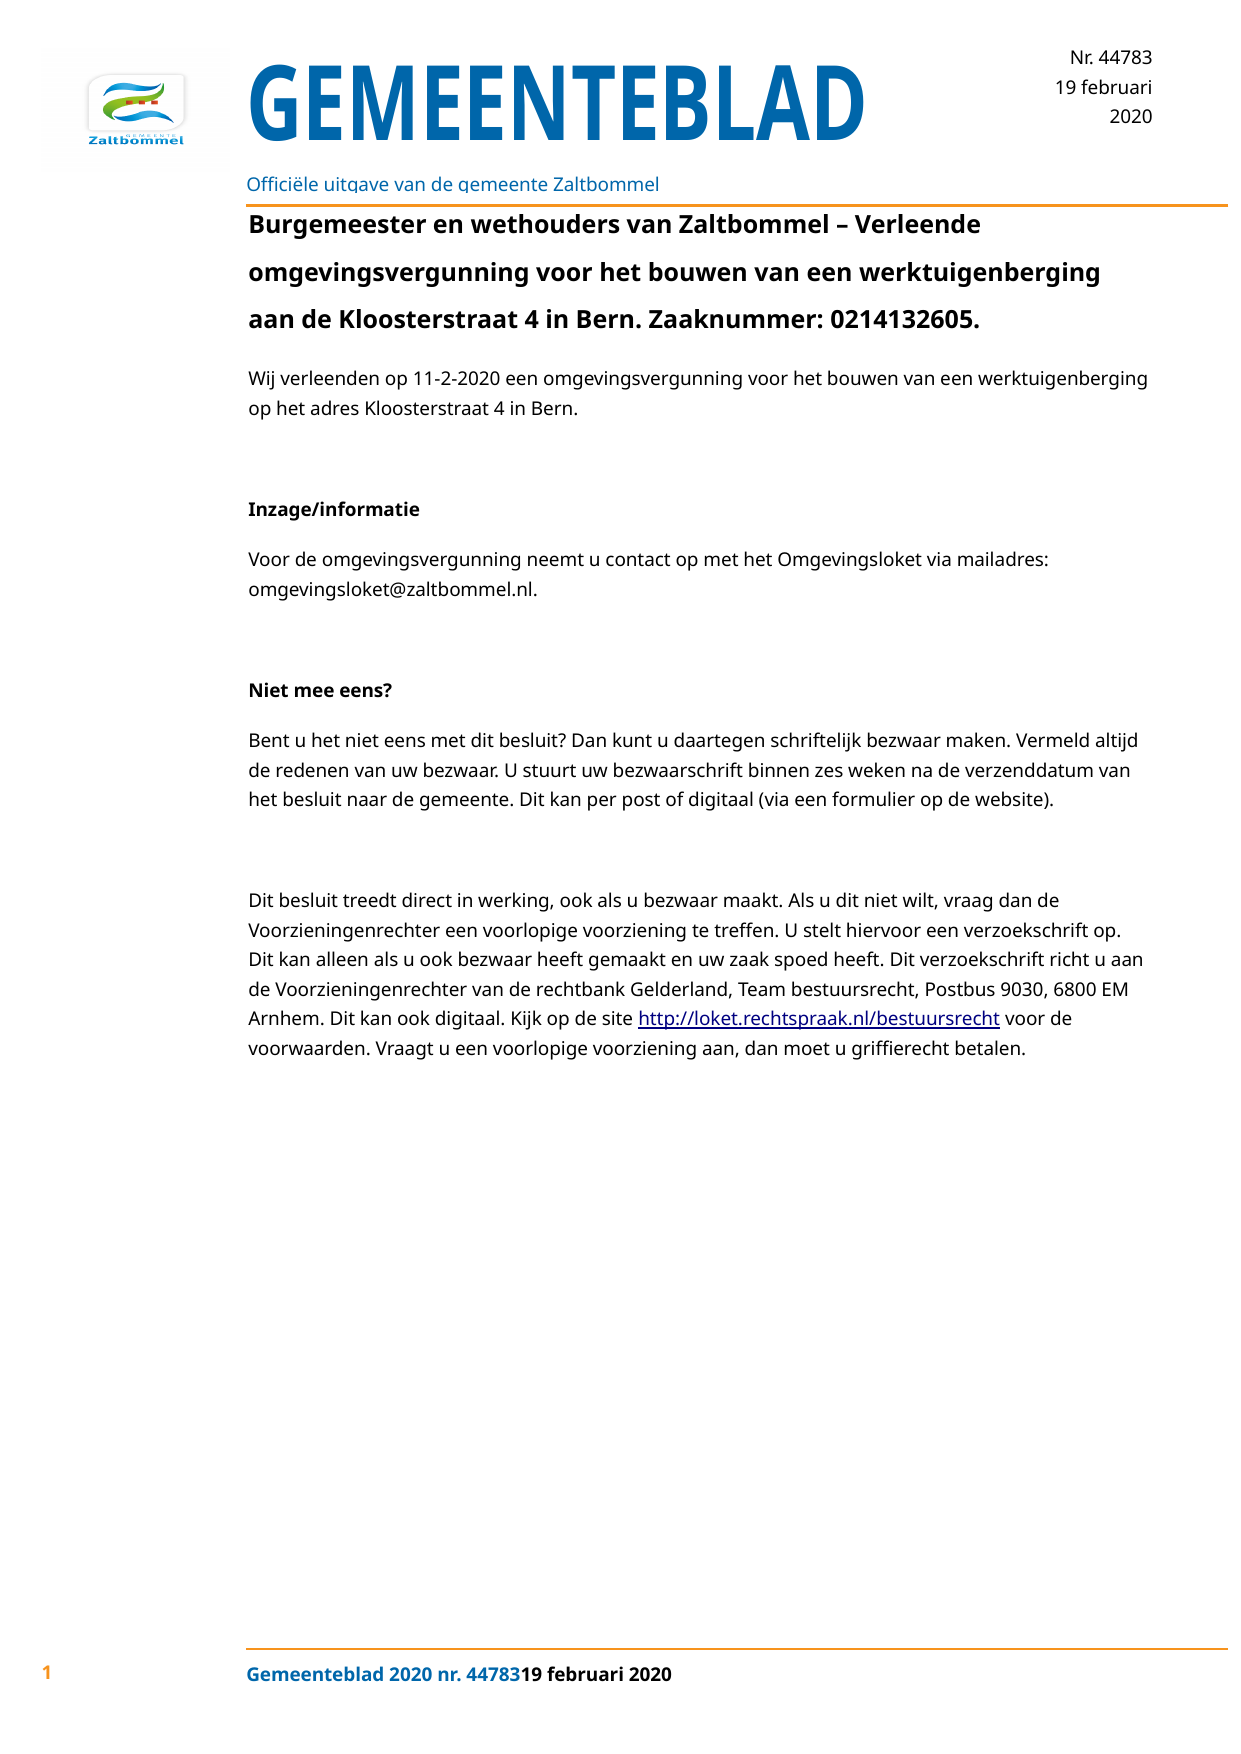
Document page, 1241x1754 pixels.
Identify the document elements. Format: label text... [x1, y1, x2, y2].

text Inzage/informatie [248, 496, 1152, 522]
text Dit besluit treedt direct in werking, ook als u bezwaar maakt. Als u dit niet wilt, vraag dan de Voorzieningenrechter een voorlopige voorziening te treffen. U stelt hiervoor een verzoekschrift op. Dit kan alleen als u ook bezwaar heeft gemaakt en uw zaak spoed heeft. Dit verzoekschrift richt u aan de Voorzieningenrechter van de rechtbank Gelderland, Team bestuursrecht, Postbus 9030, 6800 EM Arnhem. Dit kan ook digitaal. Kijk op de site http://loket.rechtspraak.nl/bestuursrecht voor de voorwaarden. Vraagt u een voorlopige voorziening aan, dan moet u griffierecht betalen. [248, 887, 1152, 1061]
picture [41, 47, 231, 172]
text Wij verleenden op 11-2-2020 een omgevingsvergunning voor het bouwen van een werktuigenberging op het adres Kloosterstraat 4 in Bern. [248, 366, 1152, 421]
text Voor de omgevingsvergunning neemt u contact op met het Omgevingsloket via mailadres: omgevingsloket@zaltbommel.nl. [248, 546, 1152, 602]
text Burgemeester en wethouders van Zaltbommel – Verleende omgevingsvergunning voor het bouwen van een werktuigenberging aan de Kloosterstraat 4 in Bern. Zaaknummer: 0214132605. [248, 207, 1152, 336]
text Bent u het niet eens met dit besluit? Dan kunt u daartegen schriftelijk bezwaar maken. Vermeld altijd de redenen van uw bezwaar. U stuurt uw bezwaarschrift binnen zes weken na de verzenddatum van het besluit naar de gemeente. Dit kan per post of digitaal (via een formulier op de website). [248, 727, 1152, 812]
text Niet mee eens? [248, 677, 1152, 702]
